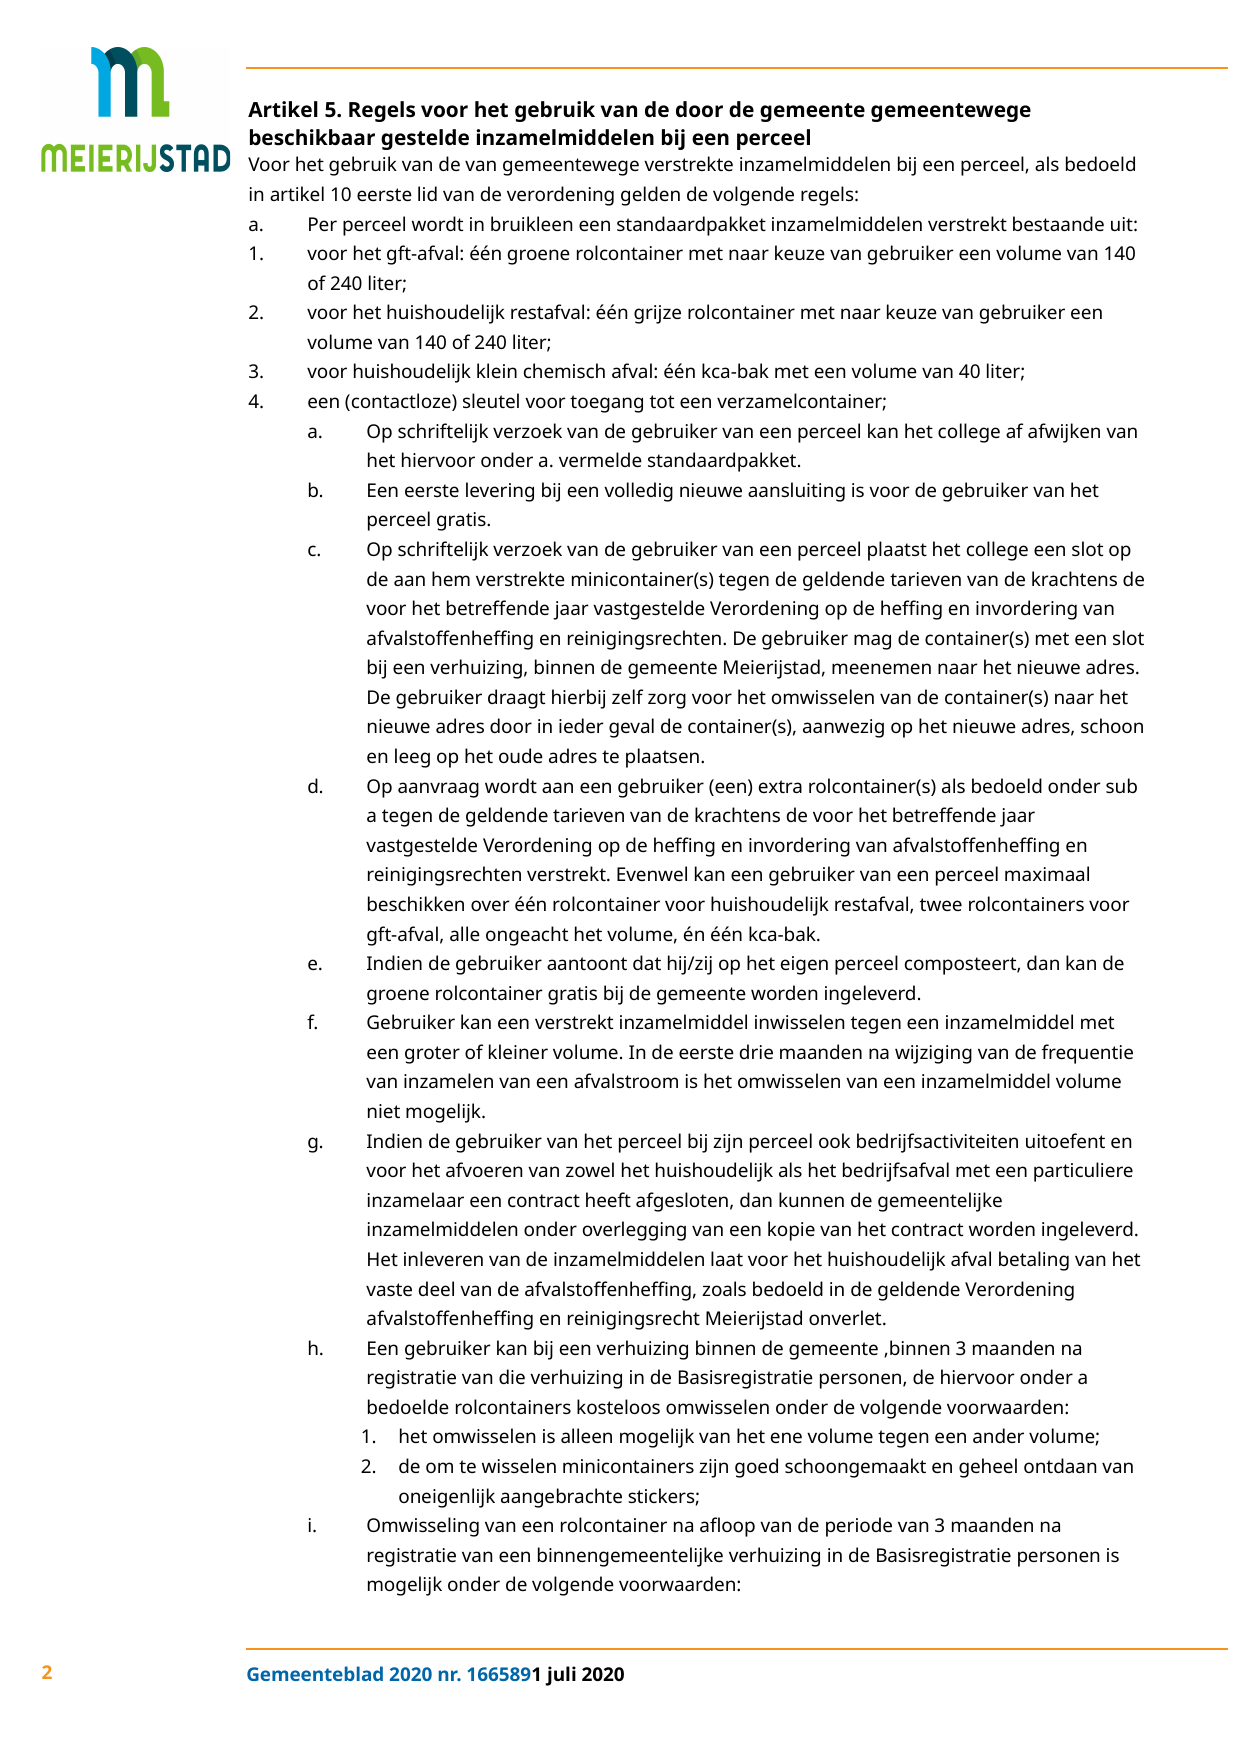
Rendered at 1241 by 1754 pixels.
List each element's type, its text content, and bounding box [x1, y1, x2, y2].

list het omwisselen is alleen mogelijk van het ene volume tegen een ander volume; [361, 1424, 1152, 1449]
list Indien de gebruiker aantoont dat hij/zij op het eigen perceel composteert, dan kan de groene rolcontainer gratis bij de gemeente worden ingeleverd. [307, 950, 1152, 1006]
list Op schriftelijk verzoek van de gebruiker van een perceel plaatst het college een slot op de aan hem verstrekte minicontainer(s) tegen de geldende tarieven van de krachtens de voor het betreffende jaar vastgestelde Verordening op de heffing en invordering van afvalstoffenheffing en reinigingsrechten. De gebruiker mag de container(s) met een slot bij een verhuizing, binnen de gemeente Meierijstad, meenemen naar het nieuwe adres. De gebruiker draagt hierbij zelf zorg voor het omwisselen van de container(s) naar het nieuwe adres door in ieder geval de container(s), aanwezig op het nieuwe adres, schoon en leeg op het oude adres te plaatsen. [307, 536, 1152, 769]
list voor huishoudelijk klein chemisch afval: één kca-bak met een volume van 40 liter; [248, 359, 1152, 384]
list Op schriftelijk verzoek van de gebruiker van een perceel kan het college af afwijken van het hiervoor onder a. vermelde standaardpakket. [307, 418, 1152, 473]
list een (contactloze) sleutel voor toegang tot een verzamelcontainer; [248, 388, 1152, 414]
list voor het gft-afval: één groene rolcontainer met naar keuze van gebruiker een volume van 140 of 240 liter; [248, 240, 1152, 296]
list Gebruiker kan een verstrekt inzamelmiddel inwisselen tegen een inzamelmiddel met een groter of kleiner volume. In de eerste drie maanden na wijziging van de frequentie van inzamelen van een afvalstroom is het omwisselen van een inzamelmiddel volume niet mogelijk. [307, 1009, 1152, 1124]
text Artikel 5. Regels voor het gebruik van de door de gemeente gemeentewege beschikbaar gestelde inzamelmiddelen bij een perceel [248, 95, 1152, 152]
list Op aanvraag wordt aan een gebruiker (een) extra rolcontainer(s) als bedoeld onder sub a tegen de geldende tarieven van de krachtens de voor het betreffende jaar vastgestelde Verordening op de heffing en invordering van afvalstoffenheffing en reinigingsrechten verstrekt. Evenwel kan een gebruiker van een perceel maximaal beschikken over één rolcontainer voor huishoudelijk restafval, twee rolcontainers voor gft-afval, alle ongeacht het volume, én één kca-bak. [307, 773, 1152, 947]
list Een gebruiker kan bij een verhuizing binnen de gemeente ,binnen 3 maanden na registratie van die verhuizing in de Basisregistratie personen, de hiervoor onder a bedoelde rolcontainers kosteloos omwisselen onder de volgende voorwaarden: [307, 1335, 1152, 1420]
text Voor het gebruik van de van gemeentewege verstrekte inzamelmiddelen bij een perceel, als bedoeld in artikel 10 eerste lid van de verordening gelden de volgende regels: [248, 152, 1152, 207]
list Omwisseling van een rolcontainer na afloop van de periode van 3 maanden na registratie van een binnengemeentelijke verhuizing in de Basisregistratie personen is mogelijk onder de volgende voorwaarden: [307, 1512, 1152, 1597]
list Indien de gebruiker van het perceel bij zijn perceel ook bedrijfsactiviteiten uitoefent en voor het afvoeren van zowel het huishoudelijk als het bedrijfsafval met een particuliere inzamelaar een contract heeft afgesloten, dan kunnen de gemeentelijke inzamelmiddelen onder overlegging van een kopie van het contract worden ingeleverd. Het inleveren van de inzamelmiddelen laat voor het huishoudelijk afval betaling van het vaste deel van de afvalstoffenheffing, zoals bedoeld in de geldende Verordening afvalstoffenheffing en reinigingsrecht Meierijstad onverlet. [307, 1128, 1152, 1331]
list voor het huishoudelijk restafval: één grijze rolcontainer met naar keuze van gebruiker een volume van 140 of 240 liter; [248, 299, 1152, 355]
list Een eerste levering bij een volledig nieuwe aansluiting is voor de gebruiker van het perceel gratis. [307, 477, 1152, 532]
list Per perceel wordt in bruikleen een standaardpakket inzamelmiddelen verstrekt bestaande uit: [248, 211, 1152, 237]
list de om te wisselen minicontainers zijn goed schoongemaakt en geheel ontdaan van oneigenlijk aangebrachte stickers; [361, 1453, 1152, 1509]
picture [41, 47, 231, 172]
